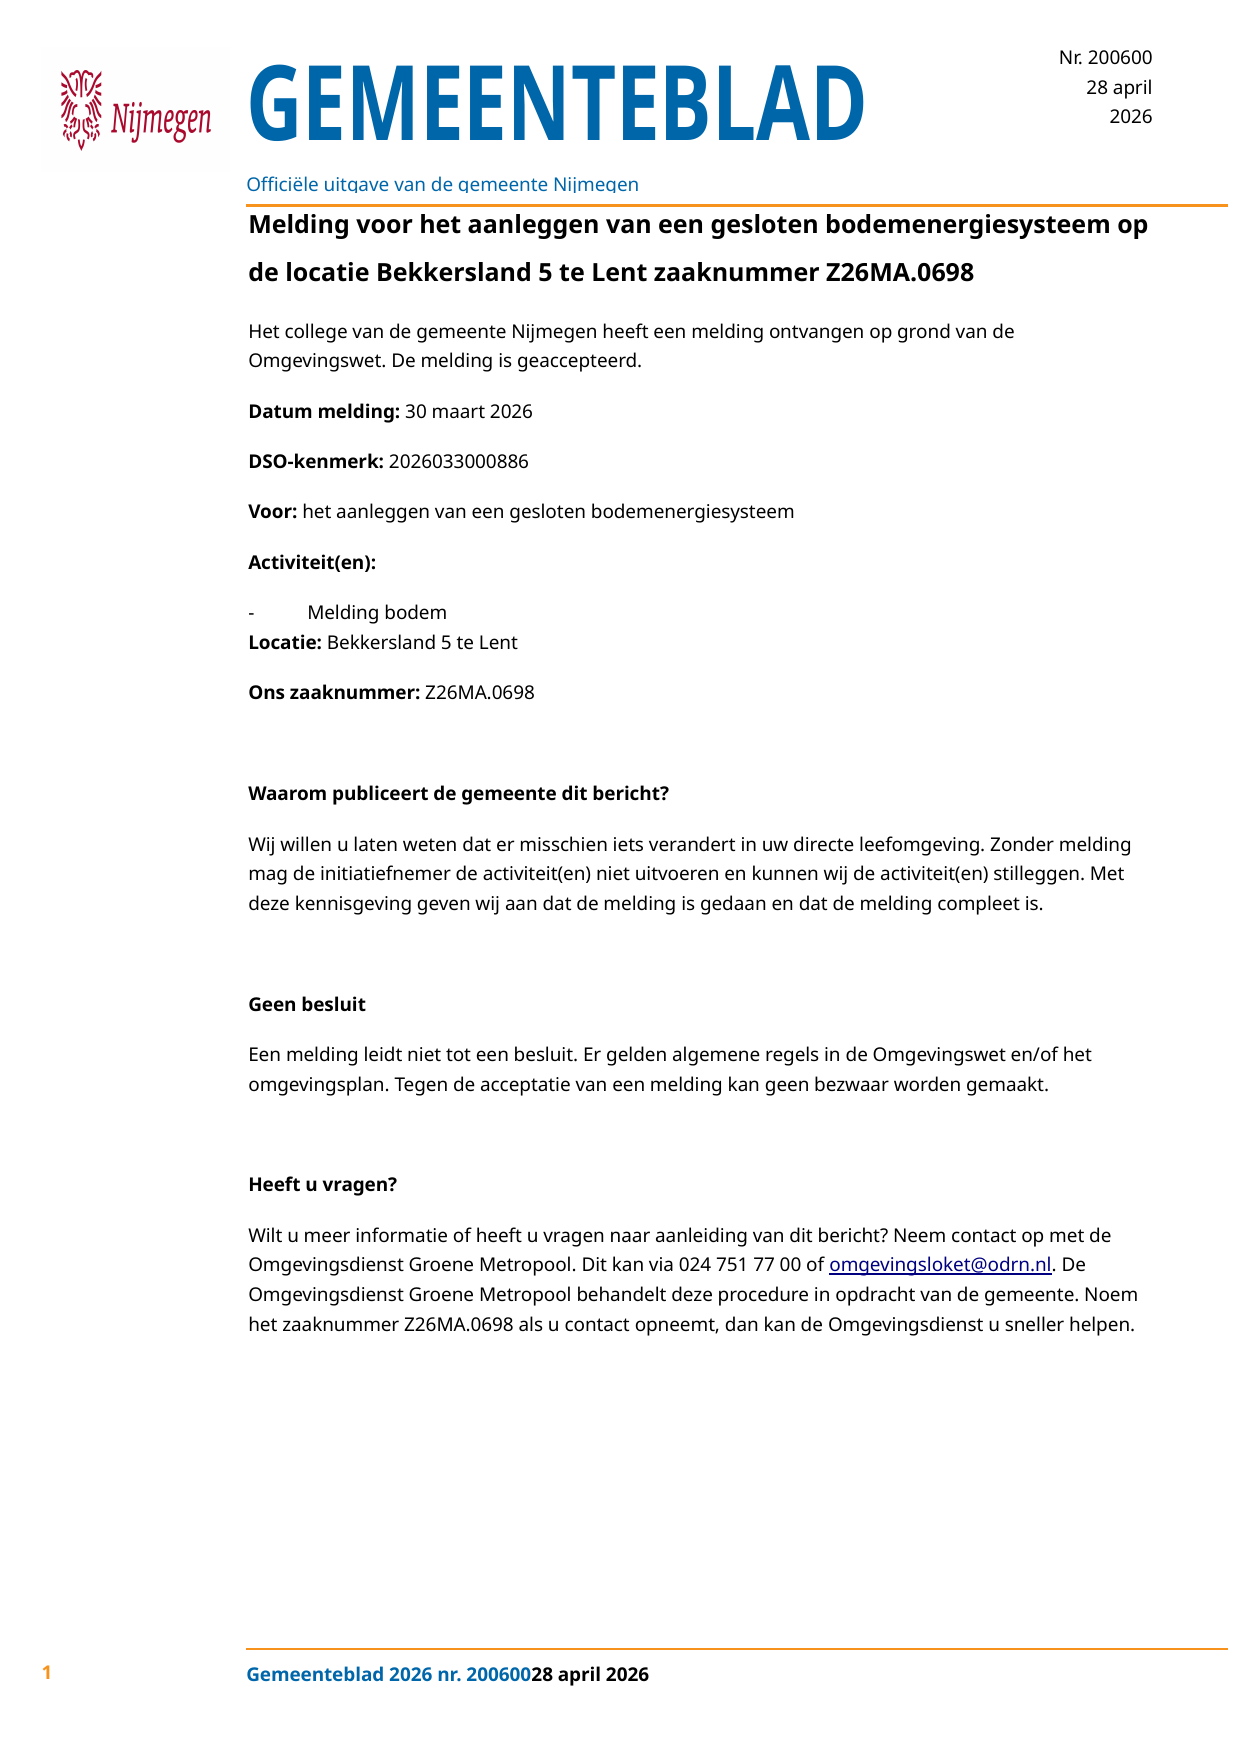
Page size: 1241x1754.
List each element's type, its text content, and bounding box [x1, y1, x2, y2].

text Een melding leidt niet tot een besluit. Er gelden algemene regels in de Omgevingswet en/of het omgevingsplan. Tegen de acceptatie van een melding kan geen bezwaar worden gemaakt. [248, 1041, 1152, 1097]
text Locatie: Bekkersland 5 te Lent [248, 629, 1152, 655]
picture [41, 47, 231, 172]
text Wij willen u laten weten dat er misschien iets verandert in uw directe leefomgeving. Zonder melding mag de initiatiefnemer de activiteit(en) niet uitvoeren en kunnen wij de activiteit(en) stilleggen. Met deze kennisgeving geven wij aan dat de melding is gedaan en dat de melding compleet is. [248, 831, 1152, 916]
text Voor: het aanleggen van een gesloten bodemenergiesysteem [248, 499, 1152, 524]
text Waarom publiceert de gemeente dit bericht? [248, 780, 1152, 806]
text Datum melding: 30 maart 2026 [248, 398, 1152, 424]
list Melding bodem [248, 599, 1152, 625]
text Melding voor het aanleggen van een gesloten bodemenergiesysteem op de locatie Bekkersland 5 te Lent zaaknummer Z26MA.0698 [248, 207, 1152, 288]
text Geen besluit [248, 991, 1152, 1017]
text Activiteit(en): [248, 549, 1152, 575]
text Ons zaaknummer: Z26MA.0698 [248, 679, 1152, 705]
text Wilt u meer informatie of heeft u vragen naar aanleiding van dit bericht? Neem contact op met de Omgevingsdienst Groene Metropool. Dit kan via 024 751 77 00 of omgevingsloket@odrn.nl. De Omgevingsdienst Groene Metropool behandelt deze procedure in opdracht van de gemeente. Noem het zaaknummer Z26MA.0698 als u contact opneemt, dan kan de Omgevingsdienst u sneller helpen. [248, 1222, 1152, 1337]
text DSO-kenmerk: 2026033000886 [248, 448, 1152, 474]
text Het college van de gemeente Nijmegen heeft een melding ontvangen op grond van de Omgevingswet. De melding is geaccepteerd. [248, 318, 1152, 373]
text Heeft u vragen? [248, 1172, 1152, 1197]
